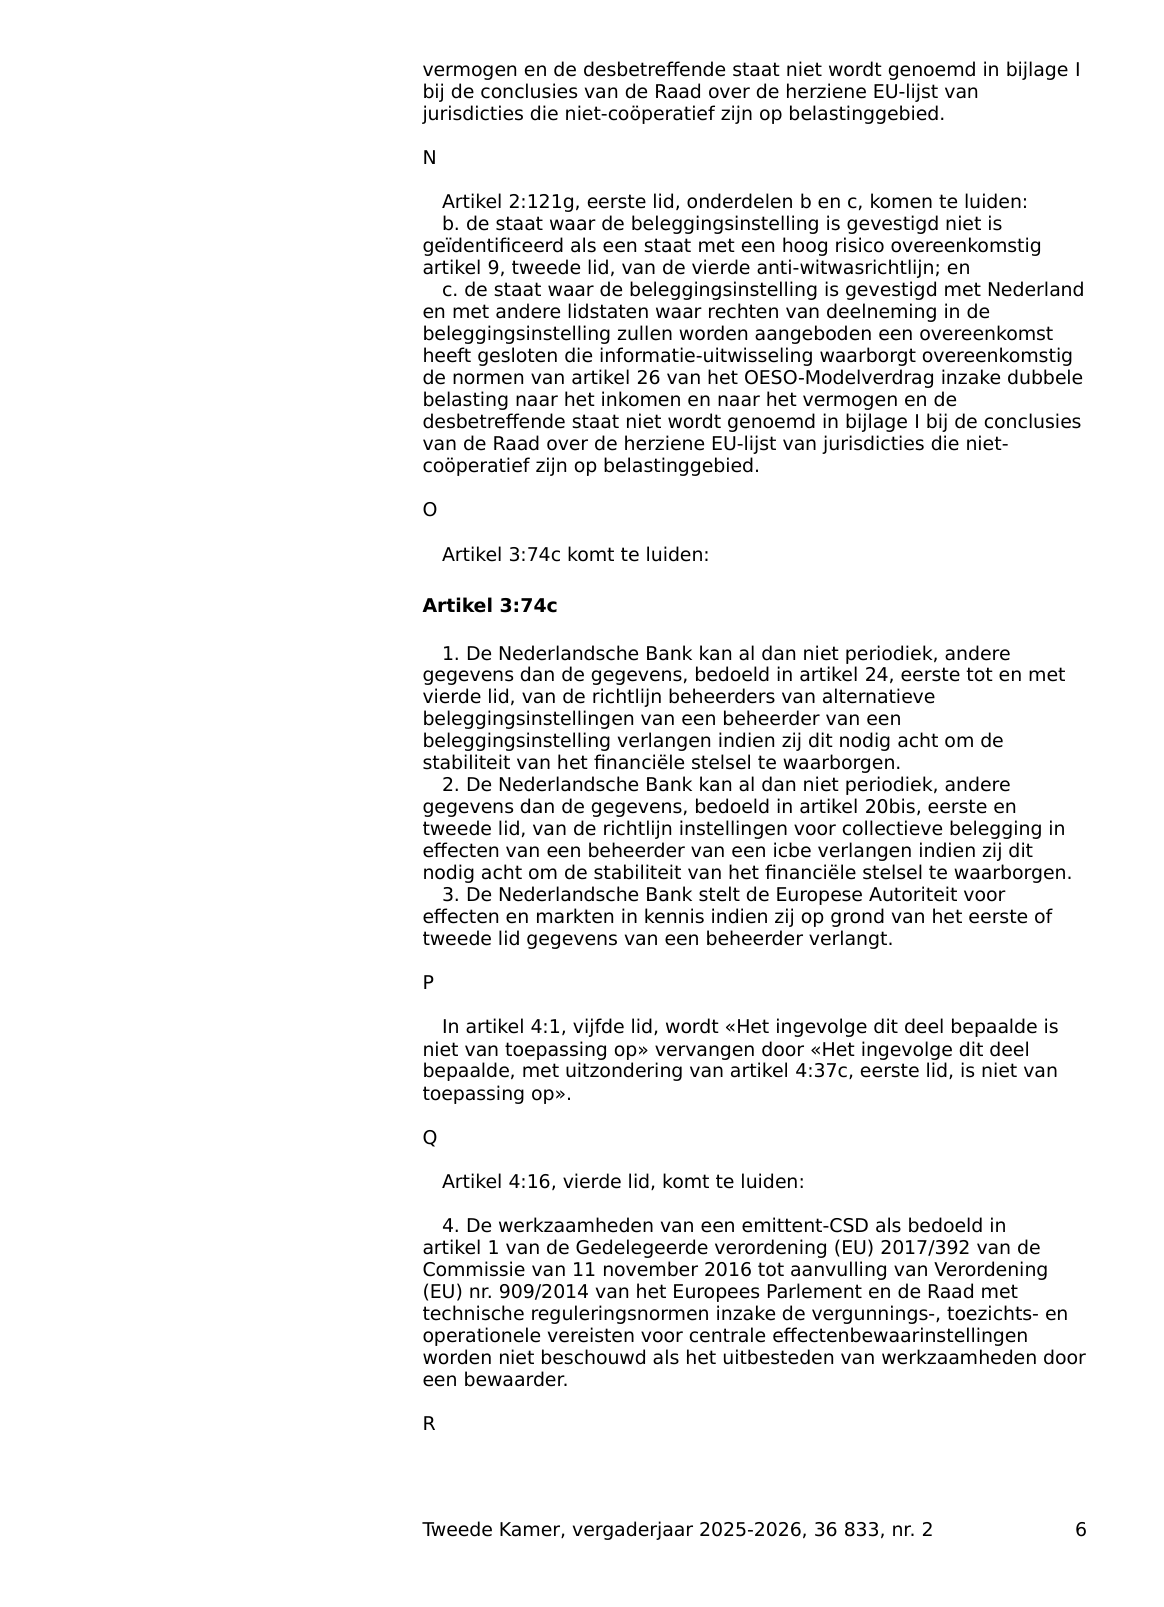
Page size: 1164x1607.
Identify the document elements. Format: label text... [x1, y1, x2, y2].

subtitle Artikel 3:74c [422, 595, 1087, 617]
text 2. De Nederlandsche Bank kan al dan niet periodiek, andere gegevens dan de gegevens, bedoeld in artikel 20bis, eerste en tweede lid, van de richtlijn instellingen voor collectieve belegging in effecten van een beheerder van een icbe verlangen indien zij dit nodig acht om de stabiliteit van het financiële stelsel te waarborgen. [422, 774, 1087, 884]
text c. de staat waar de beleggingsinstelling is gevestigd met Nederland en met andere lidstaten waar rechten van deelneming in de beleggingsinstelling zullen worden aangeboden een overeenkomst heeft gesloten die informatie-uitwisseling waarborgt overeenkomstig de normen van artikel 26 van het OESO-Modelverdrag inzake dubbele belasting naar het inkomen en naar het vermogen en de desbetreffende staat niet wordt genoemd in bijlage I bij de conclusies van de Raad over de herziene EU-lijst van jurisdicties die niet-coöperatief zijn op belastinggebied. [422, 279, 1087, 477]
text 3. De Nederlandsche Bank stelt de Europese Autoriteit voor effecten en markten in kennis indien zij op grond van het eerste of tweede lid gegevens van een beheerder verlangt. [422, 884, 1087, 950]
text 1. De Nederlandsche Bank kan al dan niet periodiek, andere gegevens dan de gegevens, bedoeld in artikel 24, eerste tot en met vierde lid, van de richtlijn beheerders van alternatieve beleggingsinstellingen van een beheerder van een beleggingsinstelling verlangen indien zij dit nodig acht om de stabiliteit van het financiële stelsel te waarborgen. [422, 642, 1087, 774]
text b. de staat waar de beleggingsinstelling is gevestigd niet is geïdentificeerd als een staat met een hoog risico overeenkomstig artikel 9, tweede lid, van de vierde anti-witwasrichtlijn; en [422, 213, 1087, 279]
text Artikel 4:16, vierde lid, komt te luiden: [422, 1171, 1087, 1193]
text P [422, 972, 1087, 994]
text vermogen en de desbetreffende staat niet wordt genoemd in bijlage I bij de conclusies van de Raad over de herziene EU-lijst van jurisdicties die niet-coöperatief zijn op belastinggebied. [422, 59, 1087, 125]
text 4. De werkzaamheden van een emittent-CSD als bedoeld in artikel 1 van de Gedelegeerde verordening (EU) 2017/392 van de Commissie van 11 november 2016 tot aanvulling van Verordening (EU) nr. 909/2014 van het Europees Parlement en de Raad met technische reguleringsnormen inzake de vergunnings-, toezichts- en operationele vereisten voor centrale effectenbewaarinstellingen worden niet beschouwd als het uitbesteden van werkzaamheden door een bewaarder. [422, 1215, 1087, 1391]
text Q [422, 1127, 1087, 1148]
text Artikel 2:121g, eerste lid, onderdelen b en c, komen te luiden: [422, 191, 1087, 213]
text R [422, 1413, 1087, 1435]
text N [422, 147, 1087, 169]
text Artikel 3:74c komt te luiden: [422, 543, 1087, 565]
text In artikel 4:1, vijfde lid, wordt «Het ingevolge dit deel bepaalde is niet van toepassing op» vervangen door «Het ingevolge dit deel bepaalde, met uitzondering van artikel 4:37c, eerste lid, is niet van toepassing op». [422, 1016, 1087, 1104]
text O [422, 499, 1087, 521]
